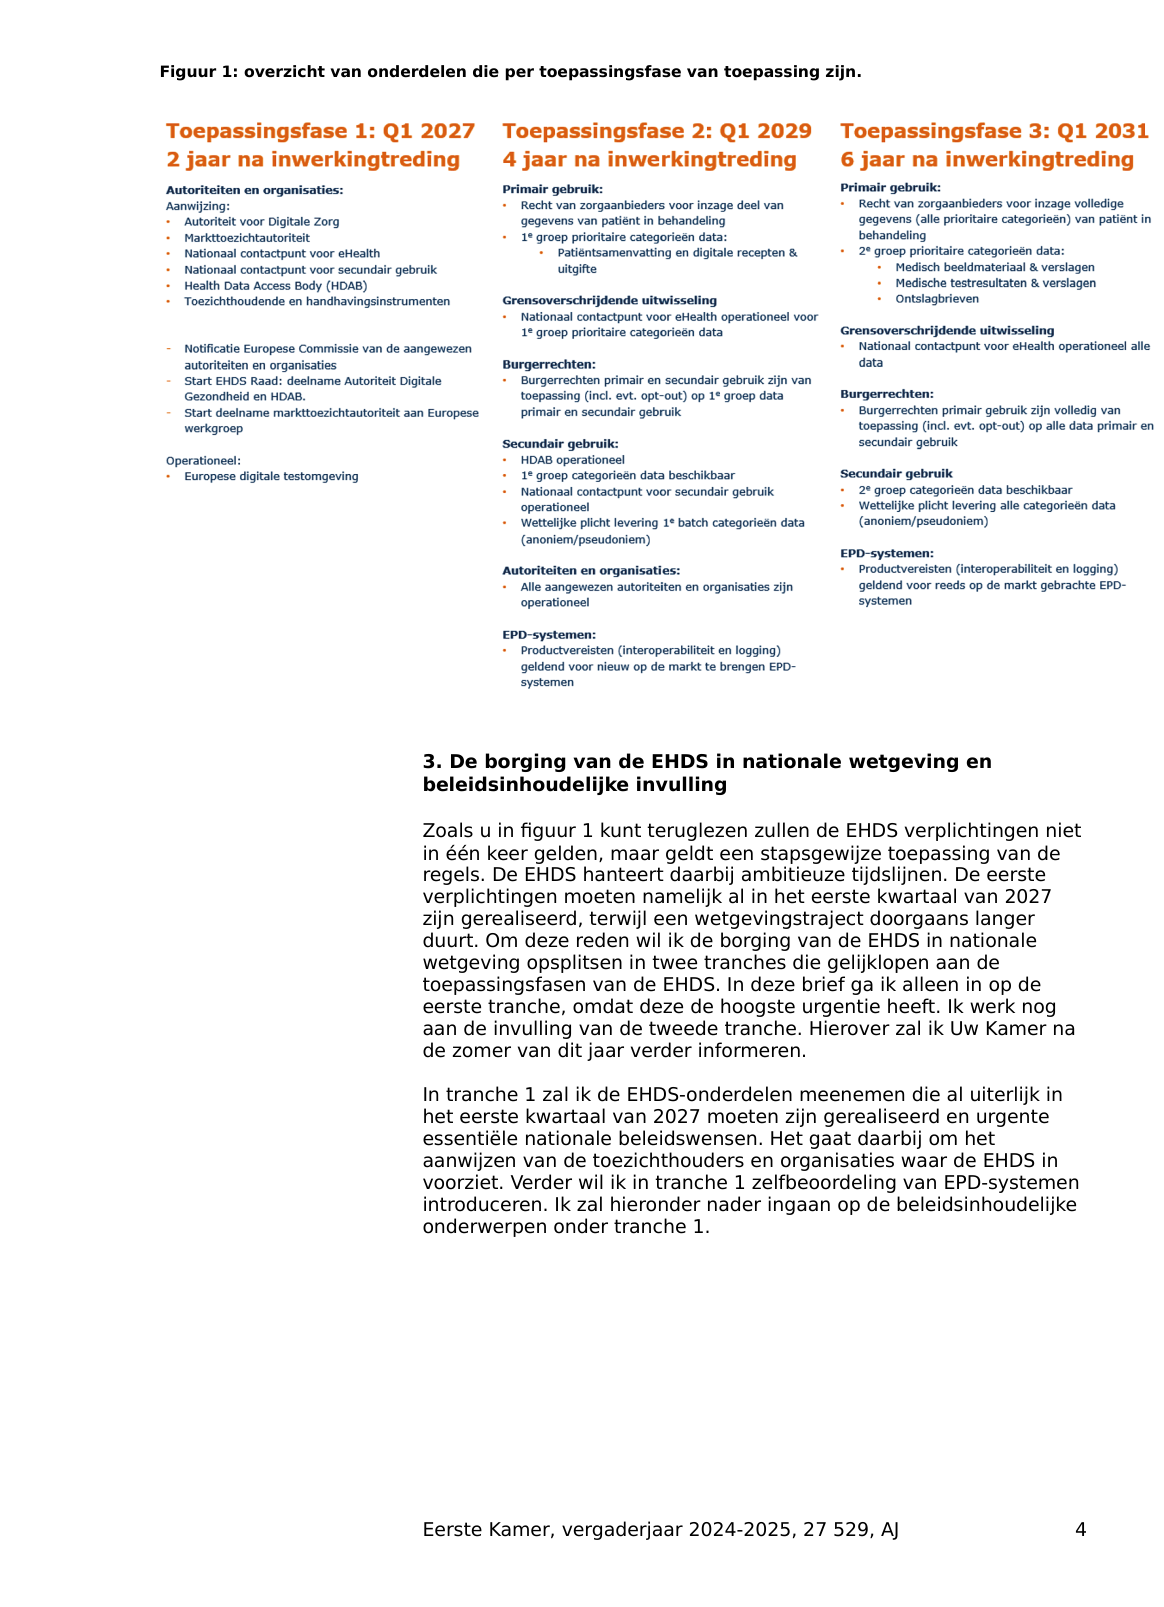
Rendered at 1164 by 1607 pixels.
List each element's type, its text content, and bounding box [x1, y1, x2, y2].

text Zoals u in figuur 1 kunt teruglezen zullen de EHDS verplichtingen niet in één keer gelden, maar geldt een stapsgewijze toepassing van de regels. De EHDS hanteert daarbij ambitieuze tijdslijnen. De eerste verplichtingen moeten namelijk al in het eerste kwartaal van 2027 zijn gerealiseerd, terwijl een wetgevingstraject doorgaans langer duurt. Om deze reden wil ik de borging van de EHDS in nationale wetgeving opsplitsen in twee tranches die gelijklopen aan de toepassingsfasen van de EHDS. In deze brief ga ik alleen in op de eerste tranche, omdat deze de hoogste urgentie heeft. Ik werk nog aan de invulling van de tweede tranche. Hierover zal ik Uw Kamer na de zomer van dit jaar verder informeren. [422, 820, 1087, 1062]
text In tranche 1 zal ik de EHDS-onderdelen meenemen die al uiterlijk in het eerste kwartaal van 2027 moeten zijn gerealiseerd en urgente essentiële nationale beleidswensen. Het gaat daarbij om het aanwijzen van de toezichthouders en organisaties waar de EHDS in voorziet. Verder wil ik in tranche 1 zelfbeoordeling van EPD-systemen introduceren. Ik zal hieronder nader ingaan op de beleidsinhoudelijke onderwerpen onder tranche 1. [422, 1084, 1087, 1238]
subtitle 3. De borging van de EHDS in nationale wetgeving en beleidsinhoudelijke invulling [422, 751, 1087, 795]
text Figuur 1: overzicht van onderdelen die per toepassingsfase van toepassing zijn. [159, 63, 1163, 81]
picture [159, 114, 1164, 700]
